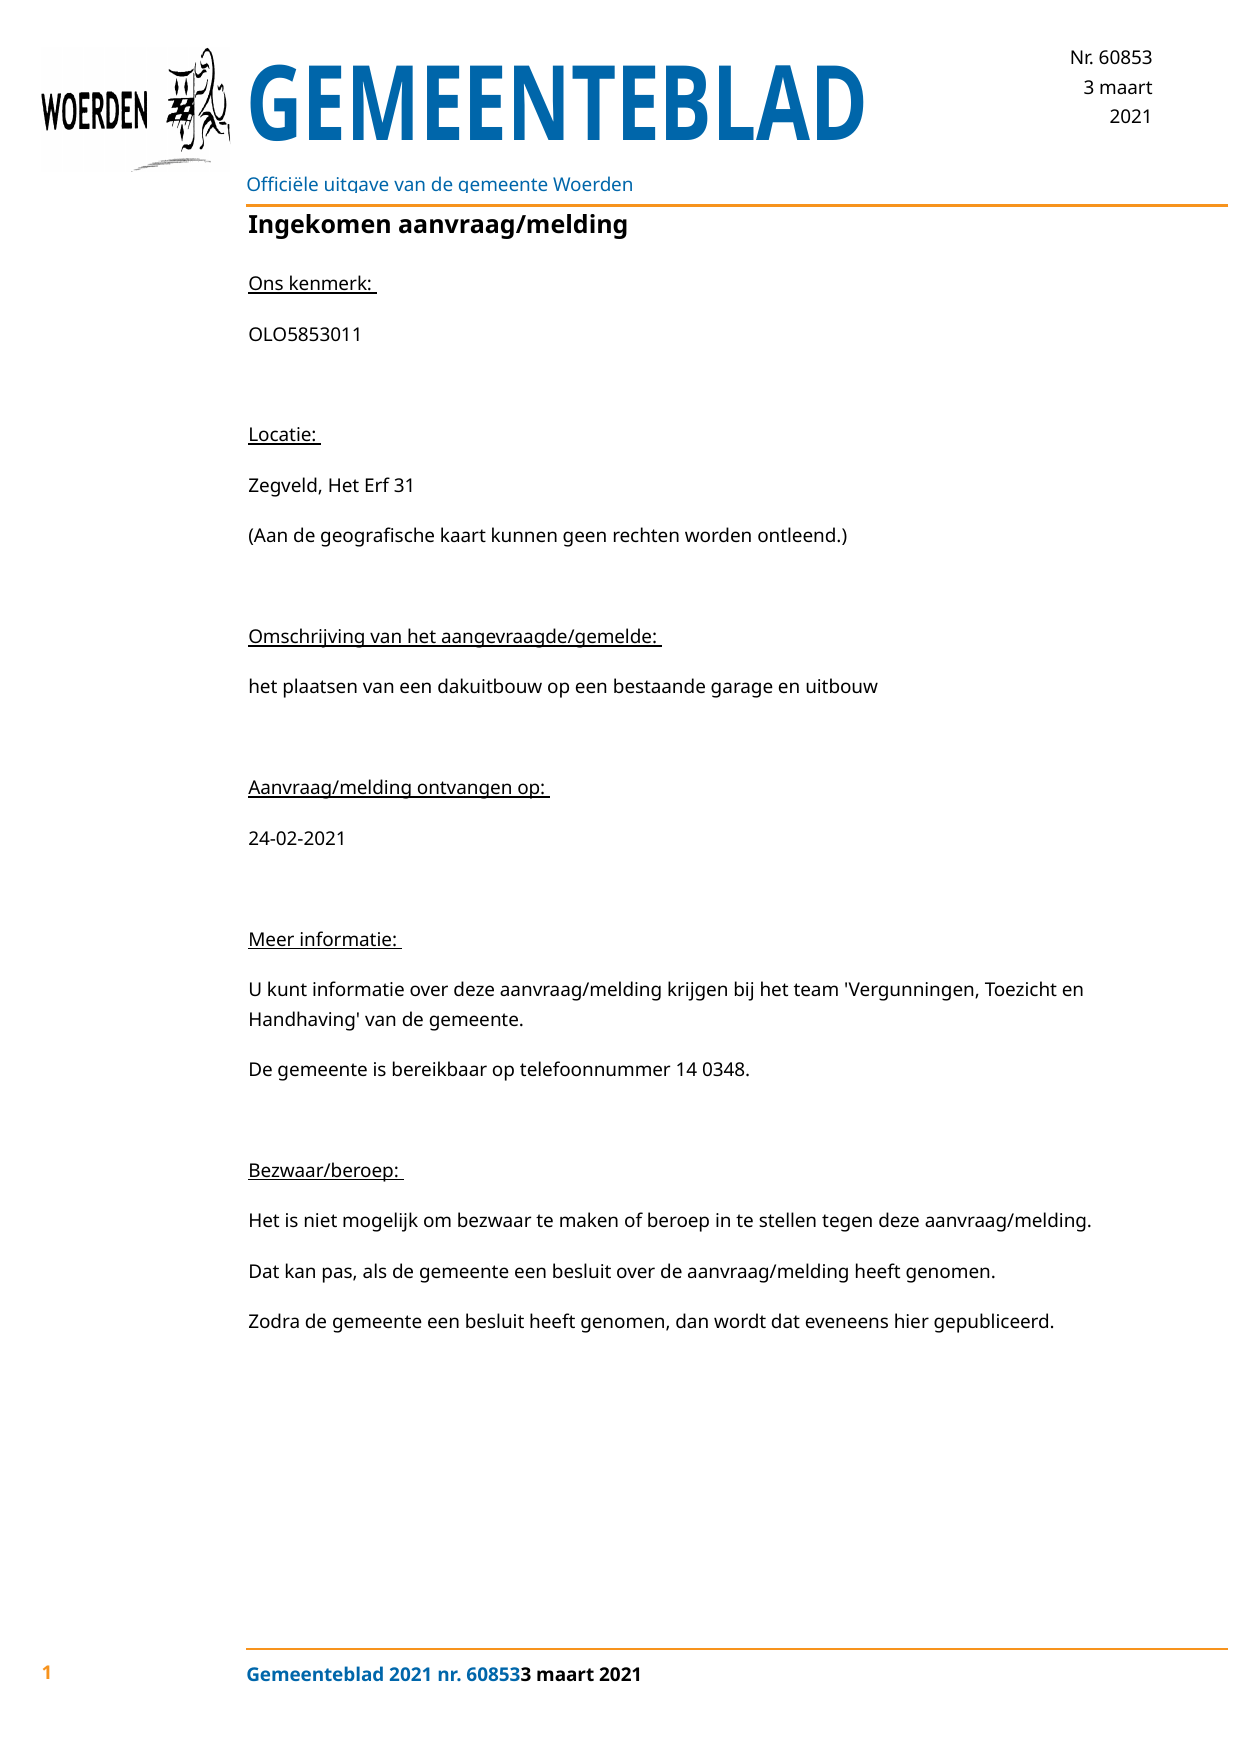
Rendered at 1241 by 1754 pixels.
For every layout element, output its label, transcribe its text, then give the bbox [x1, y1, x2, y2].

text Aanvraag/melding ontvangen op: [248, 774, 1152, 800]
text De gemeente is bereikbaar op telefoonnummer 14 0348. [248, 1056, 1152, 1082]
text Zegveld, Het Erf 31 [248, 472, 1152, 498]
text Bezwaar/beroep: [248, 1157, 1152, 1183]
text Meer informatie: [248, 926, 1152, 951]
text Dat kan pas, als de gemeente een besluit over de aanvraag/melding heeft genomen. [248, 1258, 1152, 1283]
text OLO5853011 [248, 321, 1152, 346]
text (Aan de geografische kaart kunnen geen rechten worden ontleend.) [248, 522, 1152, 548]
text Omschrijving van het aangevraagde/gemelde: [248, 623, 1152, 649]
text Zodra de gemeente een besluit heeft genomen, dan wordt dat eveneens hier gepubliceerd. [248, 1308, 1152, 1334]
text Ingekomen aanvraag/melding [248, 207, 1152, 241]
text Locatie: [248, 422, 1152, 447]
text 24-02-2021 [248, 825, 1152, 851]
text Het is niet mogelijk om bezwaar te maken of beroep in te stellen tegen deze aanvraag/melding. [248, 1207, 1152, 1233]
picture [41, 47, 231, 172]
text U kunt informatie over deze aanvraag/melding krijgen bij het team 'Vergunningen, Toezicht en Handhaving' van de gemeente. [248, 976, 1152, 1031]
text Ons kenmerk: [248, 270, 1152, 296]
text het plaatsen van een dakuitbouw op een bestaande garage en uitbouw [248, 674, 1152, 699]
